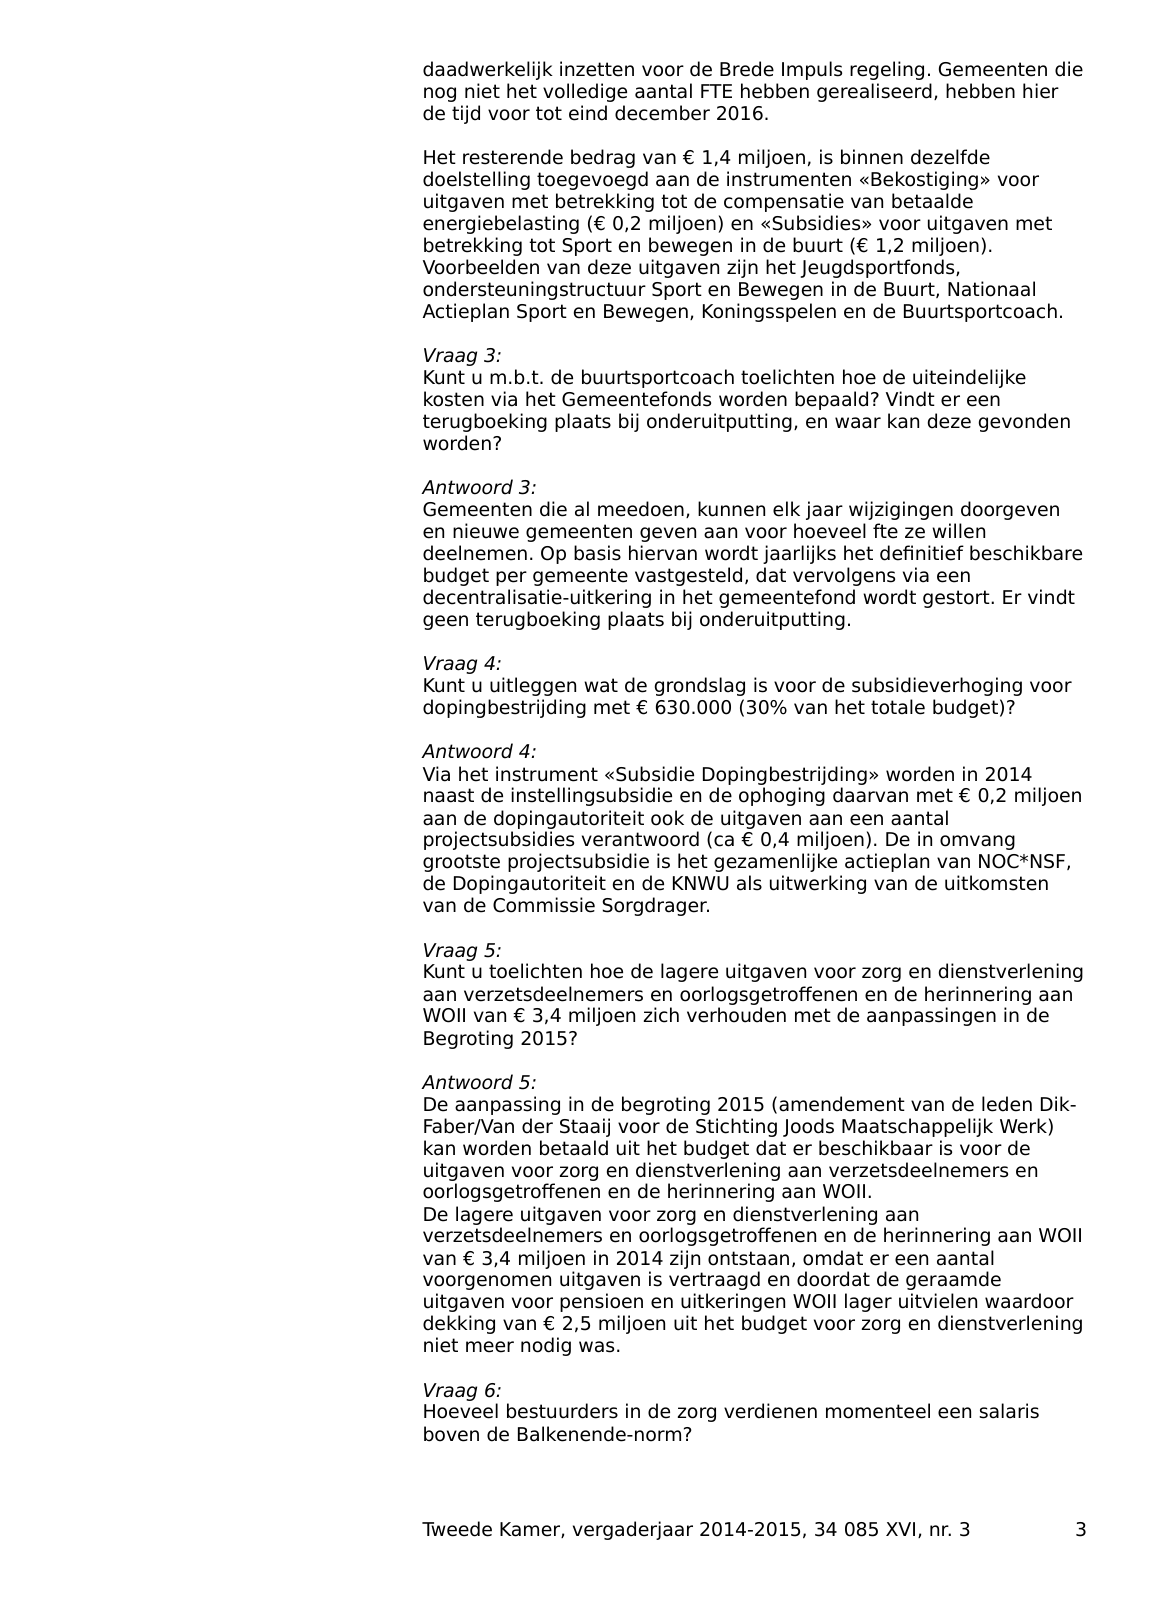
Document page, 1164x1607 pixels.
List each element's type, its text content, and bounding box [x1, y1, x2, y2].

text Kunt u m.b.t. de buurtsportcoach toelichten hoe de uiteindelijke kosten via het Gemeentefonds worden bepaald? Vindt er een terugboeking plaats bij onderuitputting, en waar kan deze gevonden worden? [422, 367, 1087, 455]
text Vraag 3: [422, 345, 1087, 367]
text Antwoord 3: [422, 477, 1087, 499]
text Vraag 5: [422, 939, 1087, 961]
text Het resterende bedrag van € 1,4 miljoen, is binnen dezelfde doelstelling toegevoegd aan de instrumenten «Bekostiging» voor uitgaven met betrekking tot de compensatie van betaalde energiebelasting (€ 0,2 miljoen) en «Subsidies» voor uitgaven met betrekking tot Sport en bewegen in de buurt (€ 1,2 miljoen). Voorbeelden van deze uitgaven zijn het Jeugdsportfonds, ondersteuningstructuur Sport en Bewegen in de Buurt, Nationaal Actieplan Sport en Bewegen, Koningsspelen en de Buurtsportcoach. [422, 147, 1087, 323]
text daadwerkelijk inzetten voor de Brede Impuls regeling. Gemeenten die nog niet het volledige aantal FTE hebben gerealiseerd, hebben hier de tijd voor tot eind december 2016. [422, 59, 1087, 125]
text Via het instrument «Subsidie Dopingbestrijding» worden in 2014 naast de instellingsubsidie en de ophoging daarvan met € 0,2 miljoen aan de dopingautoriteit ook de uitgaven aan een aantal projectsubsidies verantwoord (ca € 0,4 miljoen). De in omvang grootste projectsubsidie is het gezamenlijke actieplan van NOC*NSF, de Dopingautoriteit en de KNWU als uitwerking van de uitkomsten van de Commissie Sorgdrager. [422, 763, 1087, 917]
text Gemeenten die al meedoen, kunnen elk jaar wijzigingen doorgeven en nieuwe gemeenten geven aan voor hoeveel fte ze willen deelnemen. Op basis hiervan wordt jaarlijks het definitief beschikbare budget per gemeente vastgesteld, dat vervolgens via een decentralisatie-uitkering in het gemeentefond wordt gestort. Er vindt geen terugboeking plaats bij onderuitputting. [422, 499, 1087, 631]
text De aanpassing in de begroting 2015 (amendement van de leden Dik-Faber/Van der Staaij voor de Stichting Joods Maatschappelijk Werk) kan worden betaald uit het budget dat er beschikbaar is voor de uitgaven voor zorg en dienstverlening aan verzetsdeelnemers en oorlogsgetroffenen en de herinnering aan WOII. [422, 1093, 1087, 1203]
text Kunt u toelichten hoe de lagere uitgaven voor zorg en dienstverlening aan verzetsdeelnemers en oorlogsgetroffenen en de herinnering aan WOII van € 3,4 miljoen zich verhouden met de aanpassingen in de Begroting 2015? [422, 961, 1087, 1049]
text De lagere uitgaven voor zorg en dienstverlening aan verzetsdeelnemers en oorlogsgetroffenen en de herinnering aan WOII van € 3,4 miljoen in 2014 zijn ontstaan, omdat er een aantal voorgenomen uitgaven is vertraagd en doordat de geraamde uitgaven voor pensioen en uitkeringen WOII lager uitvielen waardoor dekking van € 2,5 miljoen uit het budget voor zorg en dienstverlening niet meer nodig was. [422, 1203, 1087, 1357]
text Kunt u uitleggen wat de grondslag is voor de subsidieverhoging voor dopingbestrijding met € 630.000 (30% van het totale budget)? [422, 675, 1087, 719]
text Vraag 4: [422, 653, 1087, 675]
text Hoeveel bestuurders in de zorg verdienen momenteel een salaris boven de Balkenende-norm? [422, 1401, 1087, 1445]
text Antwoord 4: [422, 741, 1087, 763]
text Vraag 6: [422, 1379, 1087, 1401]
text Antwoord 5: [422, 1072, 1087, 1093]
